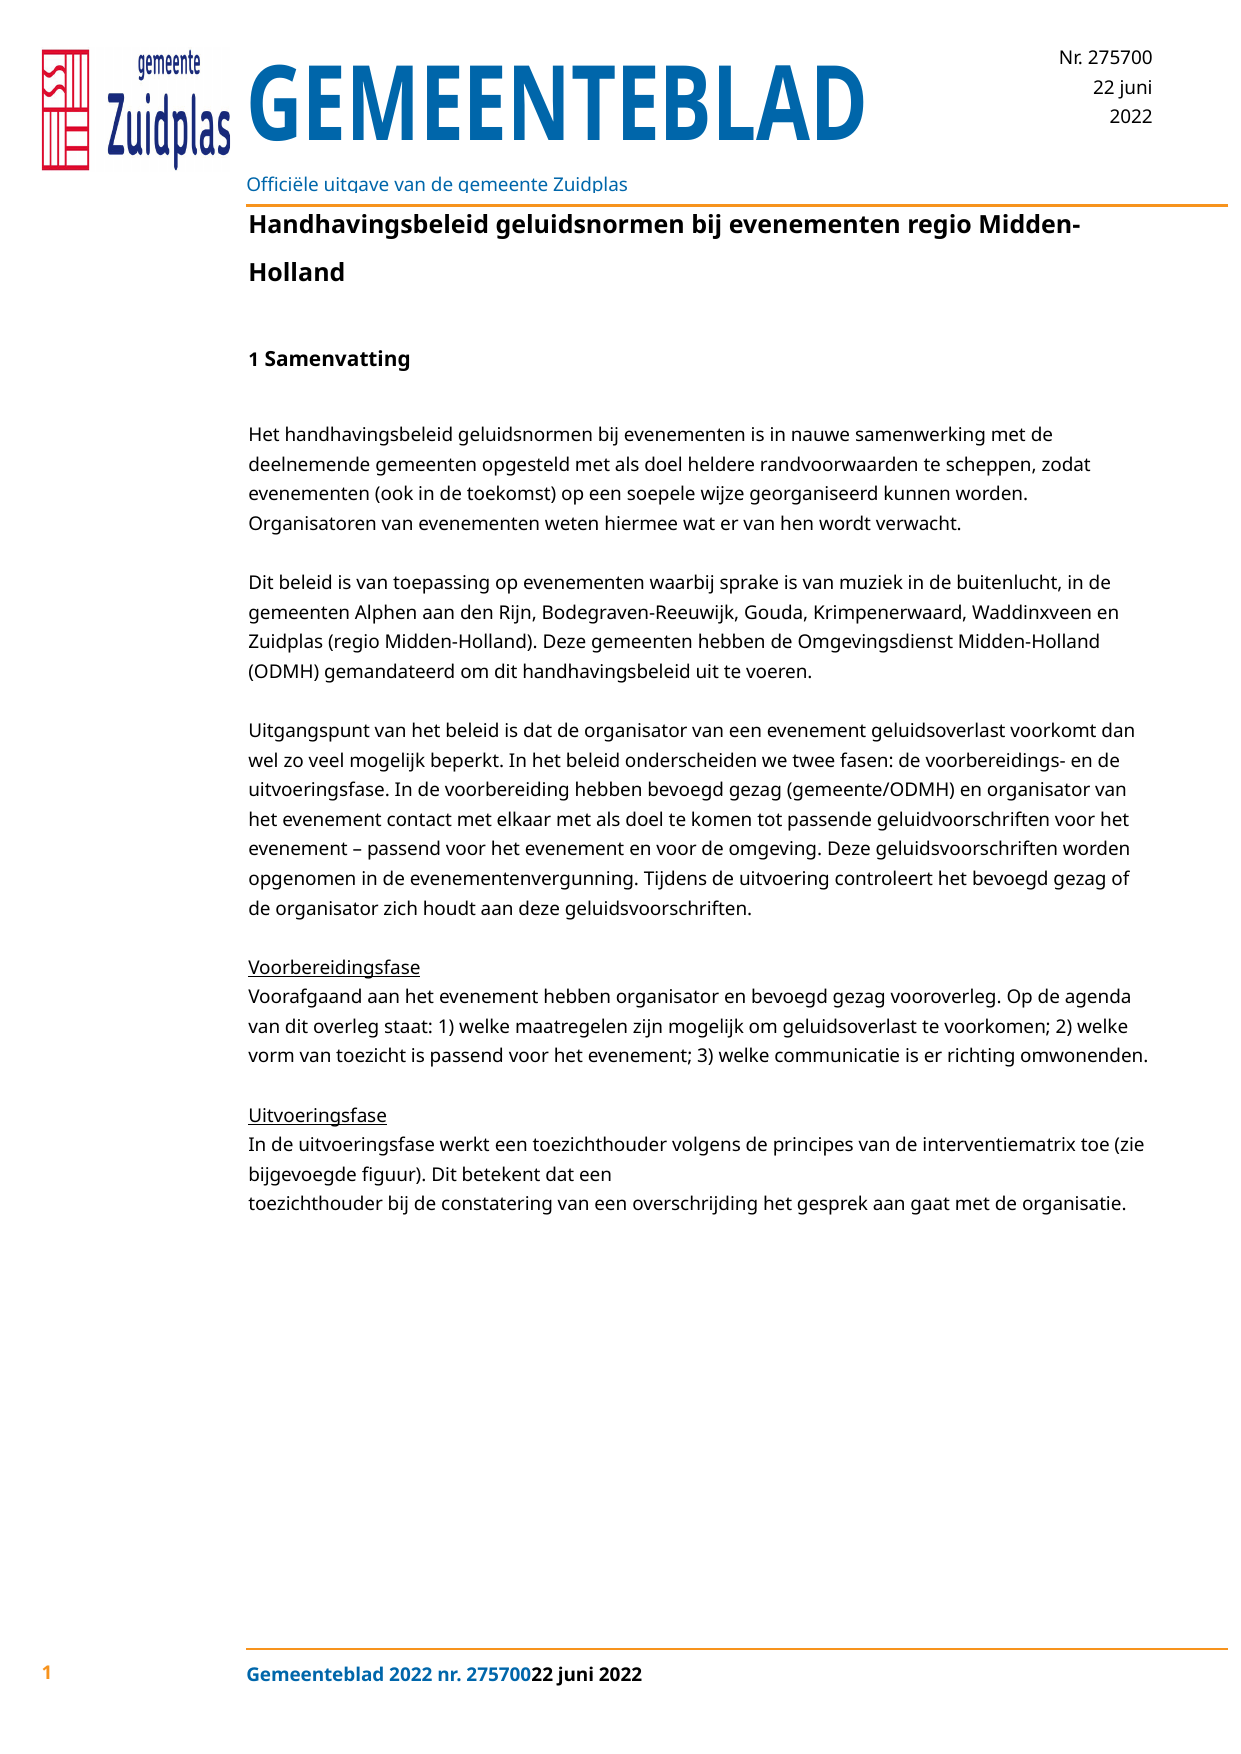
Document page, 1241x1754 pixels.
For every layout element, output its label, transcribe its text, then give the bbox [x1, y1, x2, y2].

text Uitvoeringsfase [248, 1102, 1152, 1127]
text Voorbereidingsfase [248, 954, 1152, 979]
text 1 Samenvatting [248, 344, 1152, 372]
text Voorafgaand aan het evenement hebben organisator en bevoegd gezag vooroverleg. Op de agenda van dit overleg staat: 1) welke maatregelen zijn mogelijk om geluidsoverlast te voorkomen; 2) welke vorm van toezicht is passend voor het evenement; 3) welke communicatie is er richting omwonenden. [248, 983, 1152, 1068]
text Uitgangspunt van het beleid is dat de organisator van een evenement geluidsoverlast voorkomt dan wel zo veel mogelijk beperkt. In het beleid onderscheiden we twee fasen: de voorbereidings- en de uitvoeringsfase. In de voorbereiding hebben bevoegd gezag (gemeente/ODMH) en organisator van het evenement contact met elkaar met als doel te komen tot passende geluidvoorschriften voor het evenement – passend voor het evenement en voor de omgeving. Deze geluidsvoorschriften worden opgenomen in de evenementenvergunning. Tijdens de uitvoering controleert het bevoegd gezag of de organisator zich houdt aan deze geluidsvoorschriften. [248, 717, 1152, 920]
text In de uitvoeringsfase werkt een toezichthouder volgens de principes van de interventiematrix toe (zie bijgevoegde figuur). Dit betekent dat een [248, 1131, 1152, 1187]
text toezichthouder bij de constatering van een overschrijding het gesprek aan gaat met de organisatie. [248, 1191, 1152, 1216]
text Organisatoren van evenementen weten hiermee wat er van hen wordt verwacht. [248, 510, 1152, 536]
text Het handhavingsbeleid geluidsnormen bij evenementen is in nauwe samenwerking met de deelnemende gemeenten opgesteld met als doel heldere randvoorwaarden te scheppen, zodat evenementen (ook in de toekomst) op een soepele wijze georganiseerd kunnen worden. [248, 421, 1152, 506]
text Handhavingsbeleid geluidsnormen bij evenementen regio Midden-Holland [248, 207, 1152, 288]
picture [41, 47, 231, 172]
text Dit beleid is van toepassing op evenementen waarbij sprake is van muziek in de buitenlucht, in de gemeenten Alphen aan den Rijn, Bodegraven-Reeuwijk, Gouda, Krimpenerwaard, Waddinxveen en Zuidplas (regio Midden-Holland). Deze gemeenten hebben de Omgevingsdienst Midden-Holland (ODMH) gemandateerd om dit handhavingsbeleid uit te voeren. [248, 569, 1152, 684]
